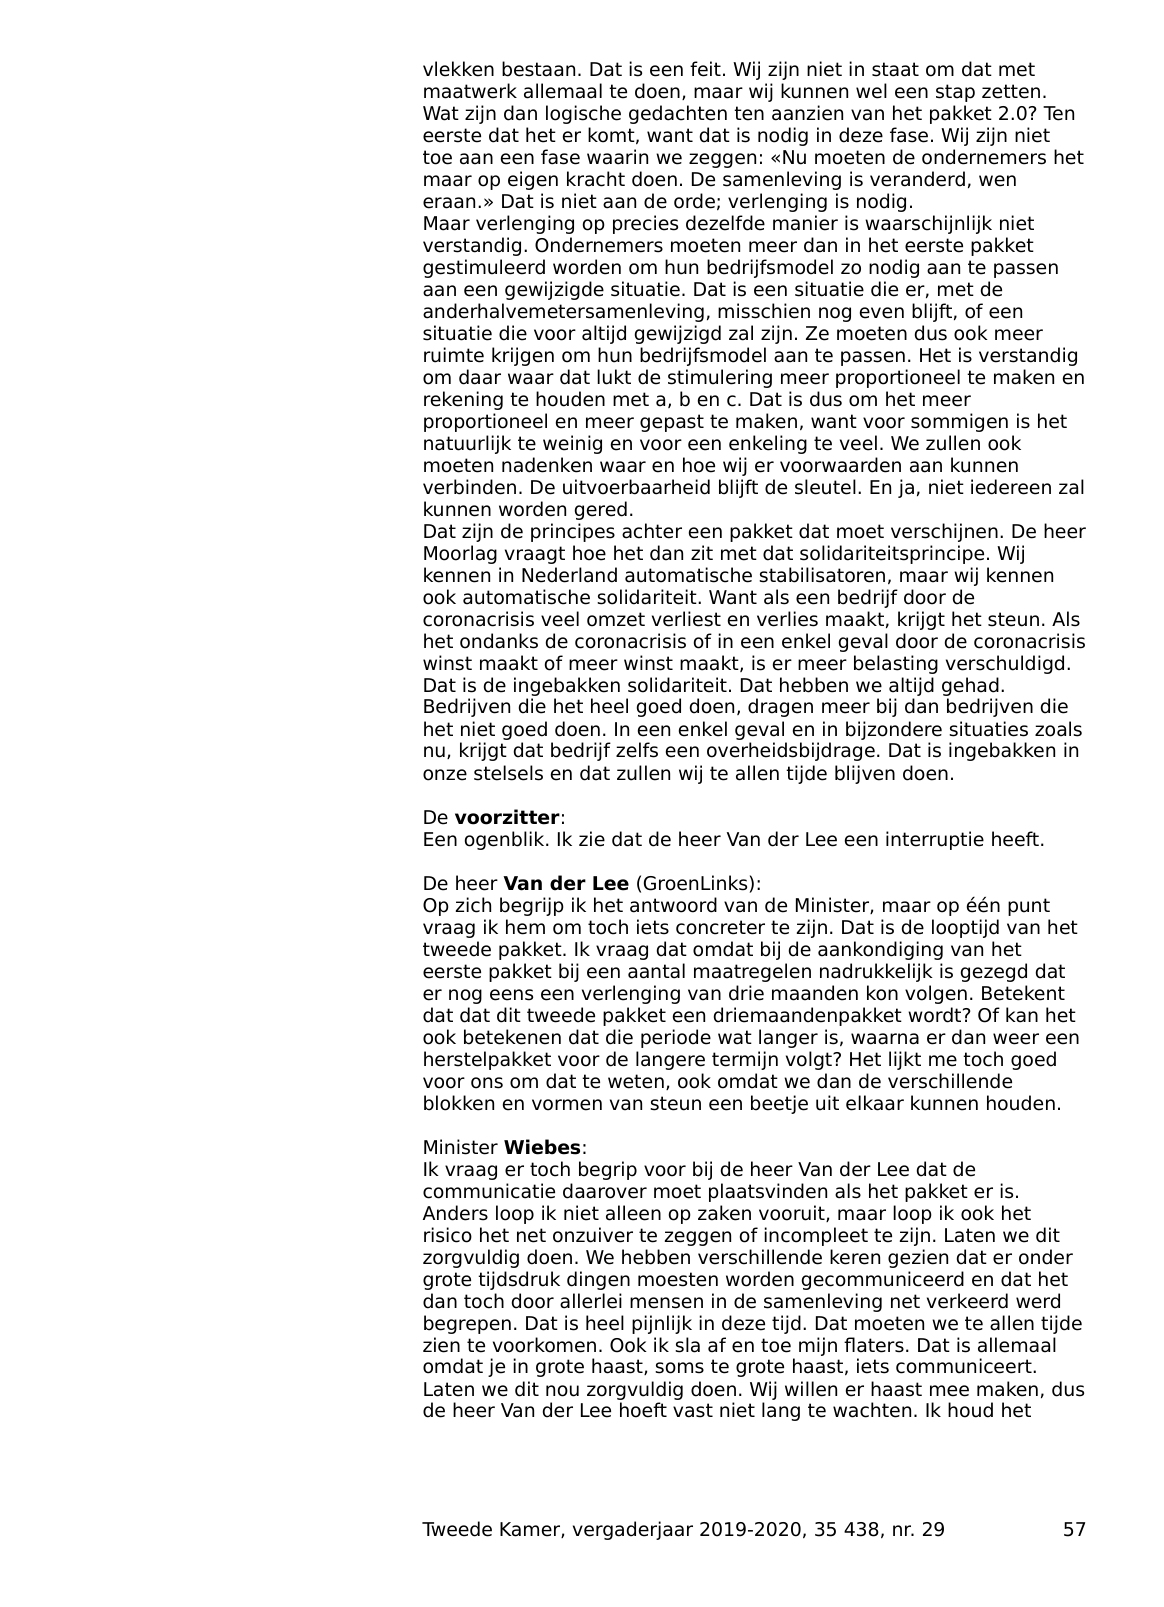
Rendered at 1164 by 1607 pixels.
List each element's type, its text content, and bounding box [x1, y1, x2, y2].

text Dat zijn de principes achter een pakket dat moet verschijnen. De heer Moorlag vraagt hoe het dan zit met dat solidariteitsprincipe. Wij kennen in Nederland automatische stabilisatoren, maar wij kennen ook automatische solidariteit. Want als een bedrijf door de coronacrisis veel omzet verliest en verlies maakt, krijgt het steun. Als het ondanks de coronacrisis of in een enkel geval door de coronacrisis winst maakt of meer winst maakt, is er meer belasting verschuldigd. Dat is de ingebakken solidariteit. Dat hebben we altijd gehad. Bedrijven die het heel goed doen, dragen meer bij dan bedrijven die het niet goed doen. In een enkel geval en in bijzondere situaties zoals nu, krijgt dat bedrijf zelfs een overheidsbijdrage. Dat is ingebakken in onze stelsels en dat zullen wij te allen tijde blijven doen. [422, 521, 1087, 784]
text Een ogenblik. Ik zie dat de heer Van der Lee een interruptie heeft. [422, 828, 1087, 851]
text Ik vraag er toch begrip voor bij de heer Van der Lee dat de communicatie daarover moet plaatsvinden als het pakket er is. Anders loop ik niet alleen op zaken vooruit, maar loop ik ook het risico het net onzuiver te zeggen of incompleet te zijn. Laten we dit zorgvuldig doen. We hebben verschillende keren gezien dat er onder grote tijdsdruk dingen moesten worden gecommuniceerd en dat het dan toch door allerlei mensen in de samenleving net verkeerd werd begrepen. Dat is heel pijnlijk in deze tijd. Dat moeten we te allen tijde zien te voorkomen. Ook ik sla af en toe mijn flaters. Dat is allemaal omdat je in grote haast, soms te grote haast, iets communiceert. Laten we dit nou zorgvuldig doen. Wij willen er haast mee maken, dus de heer Van der Lee hoeft vast niet lang te wachten. Ik houd het [422, 1159, 1087, 1422]
text De heer Van der Lee (GroenLinks): [422, 873, 1087, 895]
text Minister Wiebes: [422, 1137, 1087, 1159]
text vlekken bestaan. Dat is een feit. Wij zijn niet in staat om dat met maatwerk allemaal te doen, maar wij kunnen wel een stap zetten. Wat zijn dan logische gedachten ten aanzien van het pakket 2.0? Ten eerste dat het er komt, want dat is nodig in deze fase. Wij zijn niet toe aan een fase waarin we zeggen: «Nu moeten de ondernemers het maar op eigen kracht doen. De samenleving is veranderd, wen eraan.» Dat is niet aan de orde; verlenging is nodig. [422, 59, 1087, 213]
text De voorzitter: [422, 807, 1087, 828]
text Maar verlenging op precies dezelfde manier is waarschijnlijk niet verstandig. Ondernemers moeten meer dan in het eerste pakket gestimuleerd worden om hun bedrijfsmodel zo nodig aan te passen aan een gewijzigde situatie. Dat is een situatie die er, met de anderhalvemetersamenleving, misschien nog even blijft, of een situatie die voor altijd gewijzigd zal zijn. Ze moeten dus ook meer ruimte krijgen om hun bedrijfsmodel aan te passen. Het is verstandig om daar waar dat lukt de stimulering meer proportioneel te maken en rekening te houden met a, b en c. Dat is dus om het meer proportioneel en meer gepast te maken, want voor sommigen is het natuurlijk te weinig en voor een enkeling te veel. We zullen ook moeten nadenken waar en hoe wij er voorwaarden aan kunnen verbinden. De uitvoerbaarheid blijft de sleutel. En ja, niet iedereen zal kunnen worden gered. [422, 213, 1087, 521]
text Op zich begrijp ik het antwoord van de Minister, maar op één punt vraag ik hem om toch iets concreter te zijn. Dat is de looptijd van het tweede pakket. Ik vraag dat omdat bij de aankondiging van het eerste pakket bij een aantal maatregelen nadrukkelijk is gezegd dat er nog eens een verlenging van drie maanden kon volgen. Betekent dat dat dit tweede pakket een driemaandenpakket wordt? Of kan het ook betekenen dat die periode wat langer is, waarna er dan weer een herstelpakket voor de langere termijn volgt? Het lijkt me toch goed voor ons om dat te weten, ook omdat we dan de verschillende blokken en vormen van steun een beetje uit elkaar kunnen houden. [422, 895, 1087, 1114]
